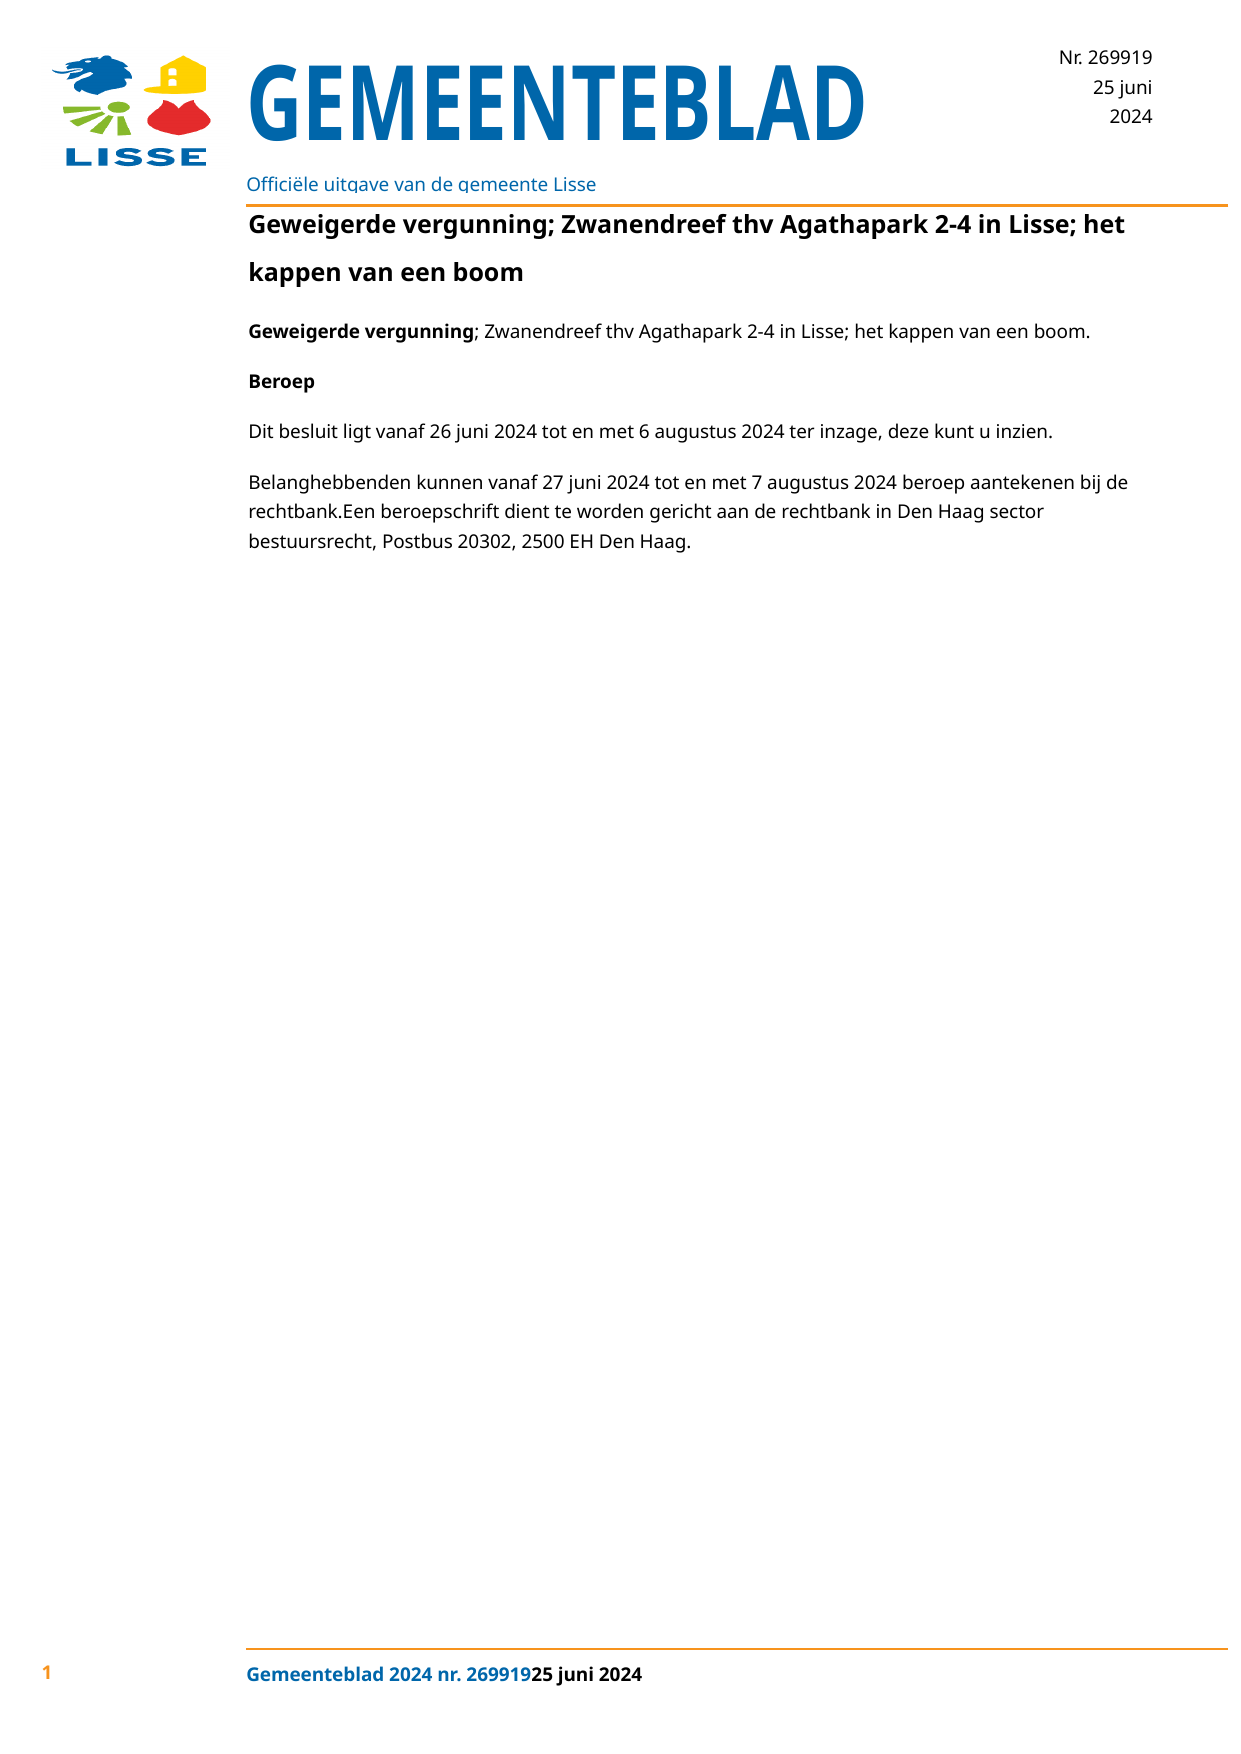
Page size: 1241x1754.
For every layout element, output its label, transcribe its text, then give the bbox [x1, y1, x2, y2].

picture [41, 47, 231, 172]
text Geweigerde vergunning; Zwanendreef thv Agathapark 2-4 in Lisse; het kappen van een boom. [248, 318, 1152, 344]
text Beroep [248, 368, 1152, 394]
text Belanghebbenden kunnen vanaf 27 juni 2024 tot en met 7 augustus 2024 beroep aantekenen bij de rechtbank.Een beroepschrift dient te worden gericht aan de rechtbank in Den Haag sector bestuursrecht, Postbus 20302, 2500 EH Den Haag. [248, 469, 1152, 554]
text Dit besluit ligt vanaf 26 juni 2024 tot en met 6 augustus 2024 ter inzage, deze kunt u inzien. [248, 419, 1152, 444]
text Geweigerde vergunning; Zwanendreef thv Agathapark 2-4 in Lisse; het kappen van een boom [248, 207, 1152, 288]
